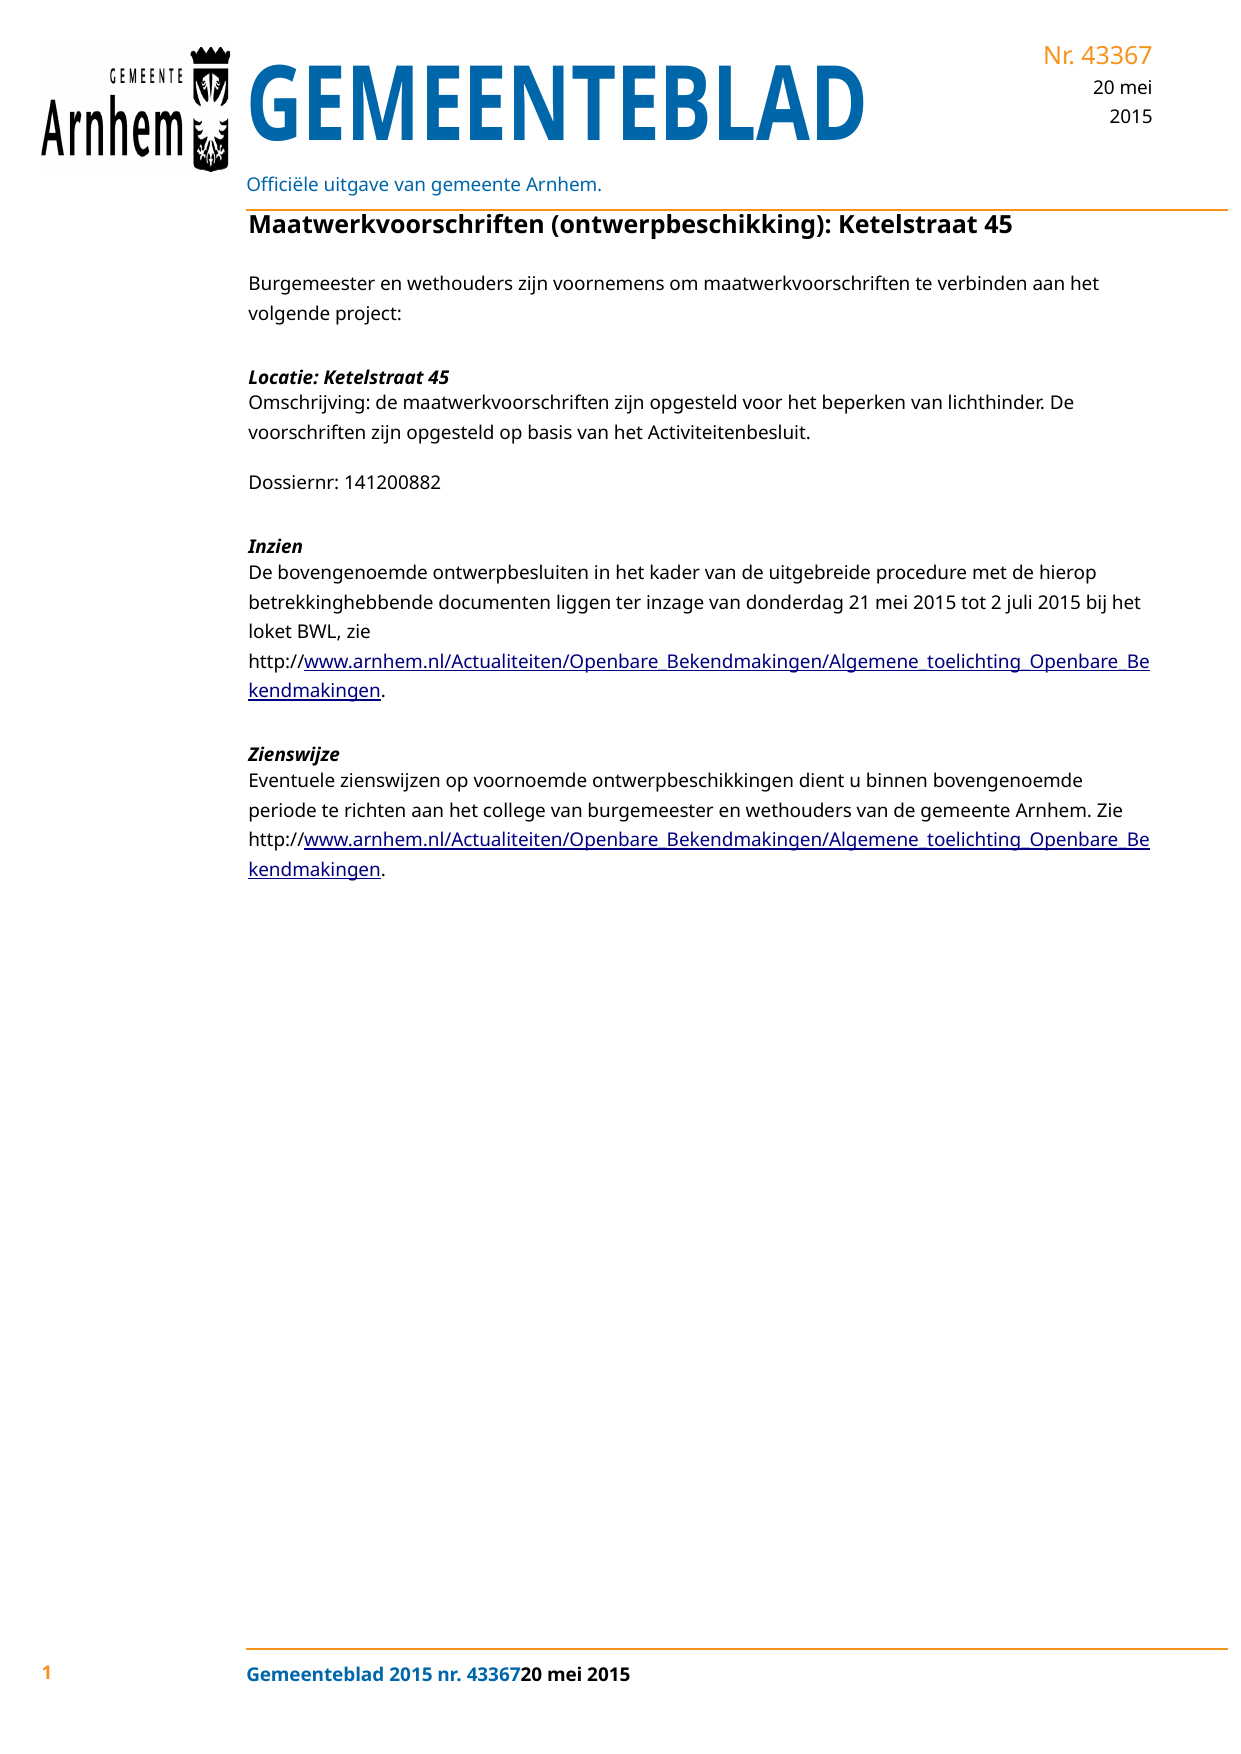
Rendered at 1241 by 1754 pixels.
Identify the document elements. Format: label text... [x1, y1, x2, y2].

text Burgemeester en wethouders zijn voornemens om maatwerkvoorschriften te verbinden aan het volgende project: [248, 270, 1152, 326]
text Zienswijze [248, 742, 1152, 767]
text Dossiernr: 141200882 [248, 469, 1152, 495]
text Inzien [248, 533, 1152, 559]
text Eventuele zienswijzen op voornoemde ontwerpbeschikkingen dient u binnen bovengenoemde periode te richten aan het college van burgemeester en wethouders van de gemeente Arnhem. Zie http://www.arnhem.nl/Actualiteiten/Openbare_Bekendmakingen/Algemene_toelichting_Openbare_Bekendmakingen. [248, 767, 1152, 882]
picture [41, 47, 231, 172]
text Omschrijving: de maatwerkvoorschriften zijn opgesteld voor het beperken van lichthinder. De voorschriften zijn opgesteld op basis van het Activiteitenbesluit. [248, 389, 1152, 445]
text Locatie: Ketelstraat 45 [248, 364, 1152, 389]
text Maatwerkvoorschriften (ontwerpbeschikking): Ketelstraat 45 [248, 211, 1152, 241]
text De bovengenoemde ontwerpbesluiten in het kader van de uitgebreide procedure met de hierop betrekkinghebbende documenten liggen ter inzage van donderdag 21 mei 2015 tot 2 juli 2015 bij het loket BWL, zie http://www.arnhem.nl/Actualiteiten/Openbare_Bekendmakingen/Algemene_toelichting_Openbare_Bekendmakingen. [248, 559, 1152, 703]
